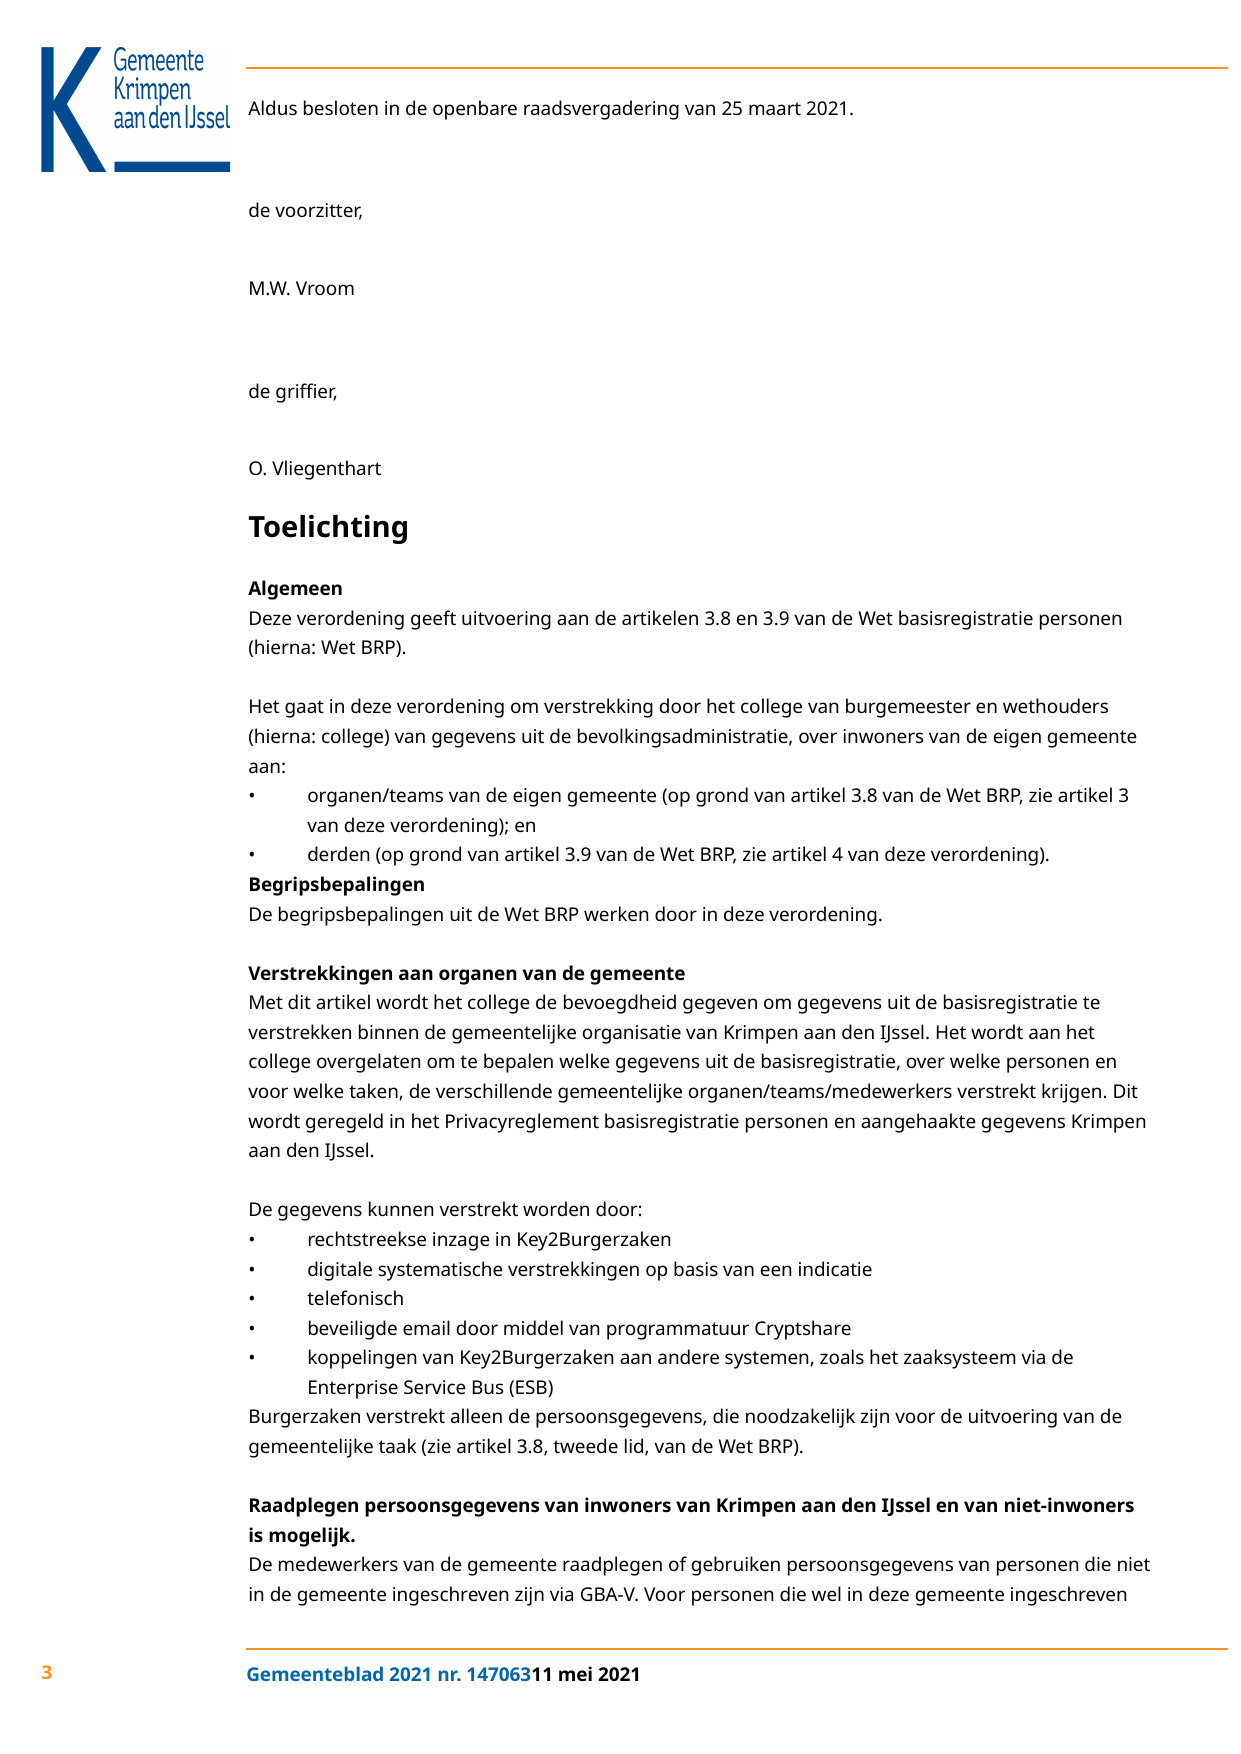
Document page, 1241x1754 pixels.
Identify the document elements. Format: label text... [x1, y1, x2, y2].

list telefonisch [248, 1285, 1152, 1311]
text Burgerzaken verstrekt alleen de persoonsgegevens, die noodzakelijk zijn voor de uitvoering van de gemeentelijke taak (zie artikel 3.8, tweede lid, van de Wet BRP). [248, 1404, 1152, 1459]
text Toelichting [248, 506, 1152, 546]
list digitale systematische verstrekkingen op basis van een indicatie [248, 1256, 1152, 1281]
text Algemeen [248, 575, 1152, 601]
text De gegevens kunnen verstrekt worden door: [248, 1197, 1152, 1222]
text Deze verordening geeft uitvoering aan de artikelen 3.8 en 3.9 van de Wet basisregistratie personen (hierna: Wet BRP). [248, 605, 1152, 660]
list derden (op grond van artikel 3.9 van de Wet BRP, zie artikel 4 van deze verordening). [248, 842, 1152, 867]
text de voorzitter, [248, 198, 1152, 223]
text de griffier, [248, 378, 1152, 403]
text Raadplegen persoonsgegevens van inwoners van Krimpen aan den IJssel en van niet-inwoners is mogelijk. [248, 1492, 1152, 1548]
text De medewerkers van de gemeente raadplegen of gebruiken persoonsgegevens van personen die niet in de gemeente ingeschreven zijn via GBA-V. Voor personen die wel in deze gemeente ingeschreven [248, 1552, 1152, 1607]
text De begripsbepalingen uit de Wet BRP werken door in deze verordening. [248, 901, 1152, 926]
text Begripsbepalingen [248, 871, 1152, 897]
text M.W. Vroom [248, 275, 1152, 301]
text O. Vliegenthart [248, 455, 1152, 481]
list rechtstreekse inzage in Key2Burgerzaken [248, 1226, 1152, 1252]
list koppelingen van Key2Burgerzaken aan andere systemen, zoals het zaaksysteem via de Enterprise Service Bus (ESB) [248, 1344, 1152, 1400]
list organen/teams van de eigen gemeente (op grond van artikel 3.8 van de Wet BRP, zie artikel 3 van deze verordening); en [248, 782, 1152, 838]
text Aldus besloten in de openbare raadsvergadering van 25 maart 2021. [248, 95, 1152, 121]
list beveiligde email door middel van programmatuur Cryptshare [248, 1315, 1152, 1341]
picture [41, 47, 231, 172]
text Met dit artikel wordt het college de bevoegdheid gegeven om gegevens uit de basisregistratie te verstrekken binnen de gemeentelijke organisatie van Krimpen aan den IJssel. Het wordt aan het college overgelaten om te bepalen welke gegevens uit de basisregistratie, over welke personen en voor welke taken, de verschillende gemeentelijke organen/teams/medewerkers verstrekt krijgen. Dit wordt geregeld in het Privacyreglement basisregistratie personen en aangehaakte gegevens Krimpen aan den IJssel. [248, 989, 1152, 1163]
text Het gaat in deze verordening om verstrekking door het college van burgemeester en wethouders (hierna: college) van gegevens uit de bevolkingsadministratie, over inwoners van de eigen gemeente aan: [248, 694, 1152, 778]
text Verstrekkingen aan organen van de gemeente [248, 960, 1152, 986]
